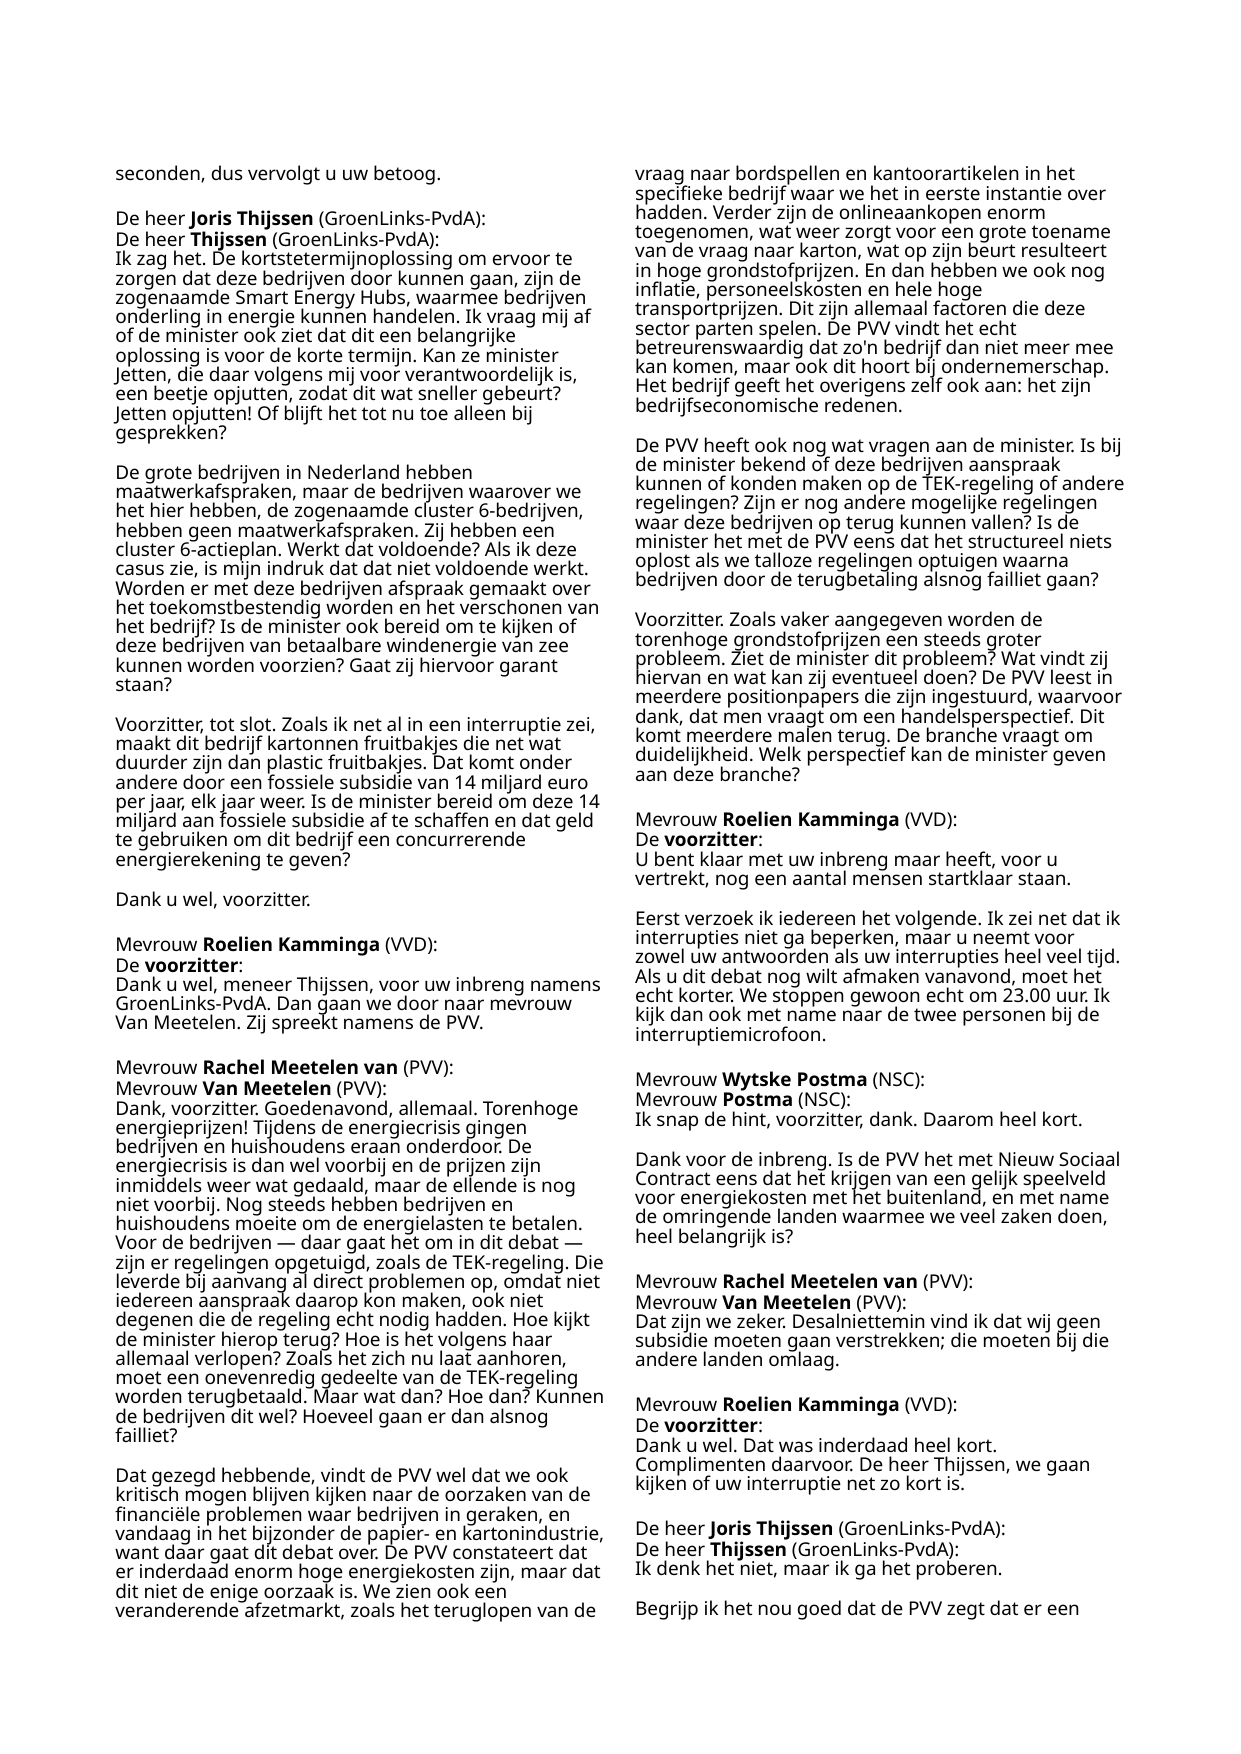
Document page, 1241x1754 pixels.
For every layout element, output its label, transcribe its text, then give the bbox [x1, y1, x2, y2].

text Ik snap de hint, voorzitter, dank. Daarom heel kort. [635, 1111, 1125, 1130]
text De grote bedrijven in Nederland hebben maatwerkafspraken, maar de bedrijven waarover we het hier hebben, de zogenaamde cluster 6-bedrijven, hebben geen maatwerkafspraken. Zij hebben een cluster 6-actieplan. Werkt dat voldoende? Als ik deze casus zie, is mijn indruk dat dat niet voldoende werkt. Worden er met deze bedrijven afspraak gemaakt over het toekomstbestendig worden en het verschonen van het bedrijf? Is de minister ook bereid om te kijken of deze bedrijven van betaalbare windenergie van zee kunnen worden voorzien? Gaat zij hiervoor garant staan? [115, 464, 605, 695]
text Begrijp ik het nou goed dat de PVV zegt dat er een [635, 1600, 1125, 1619]
text De PVV heeft ook nog wat vragen aan de minister. Is bij de minister bekend of deze bedrijven aanspraak kunnen of konden maken op de TEK-regeling of andere regelingen? Zijn er nog andere mogelijke regelingen waar deze bedrijven op terug kunnen vallen? Is de minister het met de PVV eens dat het structureel niets oplost als we talloze regelingen optuigen waarna bedrijven door de terugbetaling alsnog failliet gaan? [635, 437, 1125, 591]
text De heer Thijssen (GroenLinks-PvdA): [115, 231, 605, 250]
text Dank u wel, meneer Thijssen, voor uw inbreng namens GroenLinks-PvdA. Dan gaan we door naar mevrouw Van Meetelen. Zij spreekt namens de PVV. [115, 976, 605, 1034]
text Mevrouw Rachel Meetelen van (PVV): [635, 1268, 1125, 1294]
text De voorzitter: [115, 957, 605, 976]
text Ik zag het. De kortstetermijnoplossing om ervoor te zorgen dat deze bedrijven door kunnen gaan, zijn de zogenaamde Smart Energy Hubs, waarmee bedrijven onderling in energie kunnen handelen. Ik vraag mij af of de minister ook ziet dat dit een belangrijke oplossing is voor de korte termijn. Kan ze minister Jetten, die daar volgens mij voor verantwoordelijk is, een beetje opjutten, zodat dit wat sneller gebeurt? Jetten opjutten! Of blijft het tot nu toe alleen bij gesprekken? [115, 250, 605, 443]
text Eerst verzoek ik iedereen het volgende. Ik zei net dat ik interrupties niet ga beperken, maar u neemt voor zowel uw antwoorden als uw interrupties heel veel tijd. Als u dit debat nog wilt afmaken vanavond, moet het echt korter. We stoppen gewoon echt om 23.00 uur. Ik kijk dan ook met name naar de twee personen bij de interruptiemicrofoon. [635, 910, 1125, 1045]
text Voorzitter. Zoals vaker aangegeven worden de torenhoge grondstofprijzen een steeds groter probleem. Ziet de minister dit probleem? Wat vindt zij hiervan en wat kan zij eventueel doen? De PVV leest in meerdere positionpapers die zijn ingestuurd, waarvoor dank, dat men vraagt om een handelsperspectief. Dit komt meerdere malen terug. De branche vraagt om duidelijkheid. Welk perspectief kan de minister geven aan deze branche? [635, 611, 1125, 785]
text De voorzitter: [635, 1417, 1125, 1437]
text Dank u wel. Dat was inderdaad heel kort. Complimenten daarvoor. De heer Thijssen, we gaan kijken of uw interruptie net zo kort is. [635, 1437, 1125, 1494]
text Dank voor de inbreng. Is de PVV het met Nieuw Sociaal Contract eens dat het krijgen van een gelijk speelveld voor energiekosten met het buitenland, en met name de omringende landen waarmee we veel zaken doen, heel belangrijk is? [635, 1151, 1125, 1247]
text Mevrouw Rachel Meetelen van (PVV): [115, 1054, 605, 1080]
text seconden, dus vervolgt u uw betoog. [115, 165, 605, 184]
text Mevrouw Wytske Postma (NSC): [635, 1066, 1125, 1091]
text De voorzitter: [635, 831, 1125, 851]
text Mevrouw Roelien Kamminga (VVD): [635, 1392, 1125, 1417]
text Mevrouw Van Meetelen (PVV): [115, 1080, 605, 1099]
text Dat gezegd hebbende, vindt de PVV wel dat we ook kritisch mogen blijven kijken naar de oorzaken van de financiële problemen waar bedrijven in geraken, en vandaag in het bijzonder de papier- en kartonindustrie, want daar gaat dit debat over. De PVV constateert dat er inderdaad enorm hoge energiekosten zijn, maar dat dit niet de enige oorzaak is. We zien ook een veranderende afzetmarkt, zoals het teruglopen van de [115, 1467, 605, 1621]
text De heer Joris Thijssen (GroenLinks-PvdA): [635, 1515, 1125, 1541]
text Ik denk het niet, maar ik ga het proberen. [635, 1560, 1125, 1579]
text Dank, voorzitter. Goedenavond, allemaal. Torenhoge energieprijzen! Tijdens de energiecrisis gingen bedrijven en huishoudens eraan onderdoor. De energiecrisis is dan wel voorbij en de prijzen zijn inmiddels weer wat gedaald, maar de ellende is nog niet voorbij. Nog steeds hebben bedrijven en huishoudens moeite om de energielasten te betalen. Voor de bedrijven — daar gaat het om in dit debat — zijn er regelingen opgetuigd, zoals de TEK-regeling. Die leverde bij aanvang al direct problemen op, omdat niet iedereen aanspraak daarop kon maken, ook niet degenen die de regeling echt nodig hadden. Hoe kijkt de minister hierop terug? Hoe is het volgens haar allemaal verlopen? Zoals het zich nu laat aanhoren, moet een onevenredig gedeelte van de TEK-regeling worden terugbetaald. Maar wat dan? Hoe dan? Kunnen de bedrijven dit wel? Hoeveel gaan er dan alsnog failliet? [115, 1099, 605, 1446]
text Mevrouw Postma (NSC): [635, 1091, 1125, 1111]
text Mevrouw Roelien Kamminga (VVD): [115, 931, 605, 957]
text Mevrouw Roelien Kamminga (VVD): [635, 806, 1125, 831]
text De heer Joris Thijssen (GroenLinks-PvdA): [115, 205, 605, 231]
text Dank u wel, voorzitter. [115, 891, 605, 910]
text Voorzitter, tot slot. Zoals ik net al in een interruptie zei, maakt dit bedrijf kartonnen fruitbakjes die net wat duurder zijn dan plastic fruitbakjes. Dat komt onder andere door een fossiele subsidie van 14 miljard euro per jaar, elk jaar weer. Is de minister bereid om deze 14 miljard aan fossiele subsidie af te schaffen en dat geld te gebruiken om dit bedrijf een concurrerende energierekening te geven? [115, 716, 605, 870]
text Dat zijn we zeker. Desalniettemin vind ik dat wij geen subsidie moeten gaan verstrekken; die moeten bij die andere landen omlaag. [635, 1313, 1125, 1371]
text U bent klaar met uw inbreng maar heeft, voor u vertrekt, nog een aantal mensen startklaar staan. [635, 851, 1125, 889]
text De heer Thijssen (GroenLinks-PvdA): [635, 1541, 1125, 1560]
text Mevrouw Van Meetelen (PVV): [635, 1294, 1125, 1313]
text vraag naar bordspellen en kantoorartikelen in het specifieke bedrijf waar we het in eerste instantie over hadden. Verder zijn de onlineaankopen enorm toegenomen, wat weer zorgt voor een grote toename van de vraag naar karton, wat op zijn beurt resulteert in hoge grondstofprijzen. En dan hebben we ook nog inflatie, personeelskosten en hele hoge transportprijzen. Dit zijn allemaal factoren die deze sector parten spelen. De PVV vindt het echt betreurenswaardig dat zo'n bedrijf dan niet meer mee kan komen, maar ook dit hoort bij ondernemerschap. Het bedrijf geeft het overigens zelf ook aan: het zijn bedrijfseconomische redenen. [635, 165, 1125, 416]
